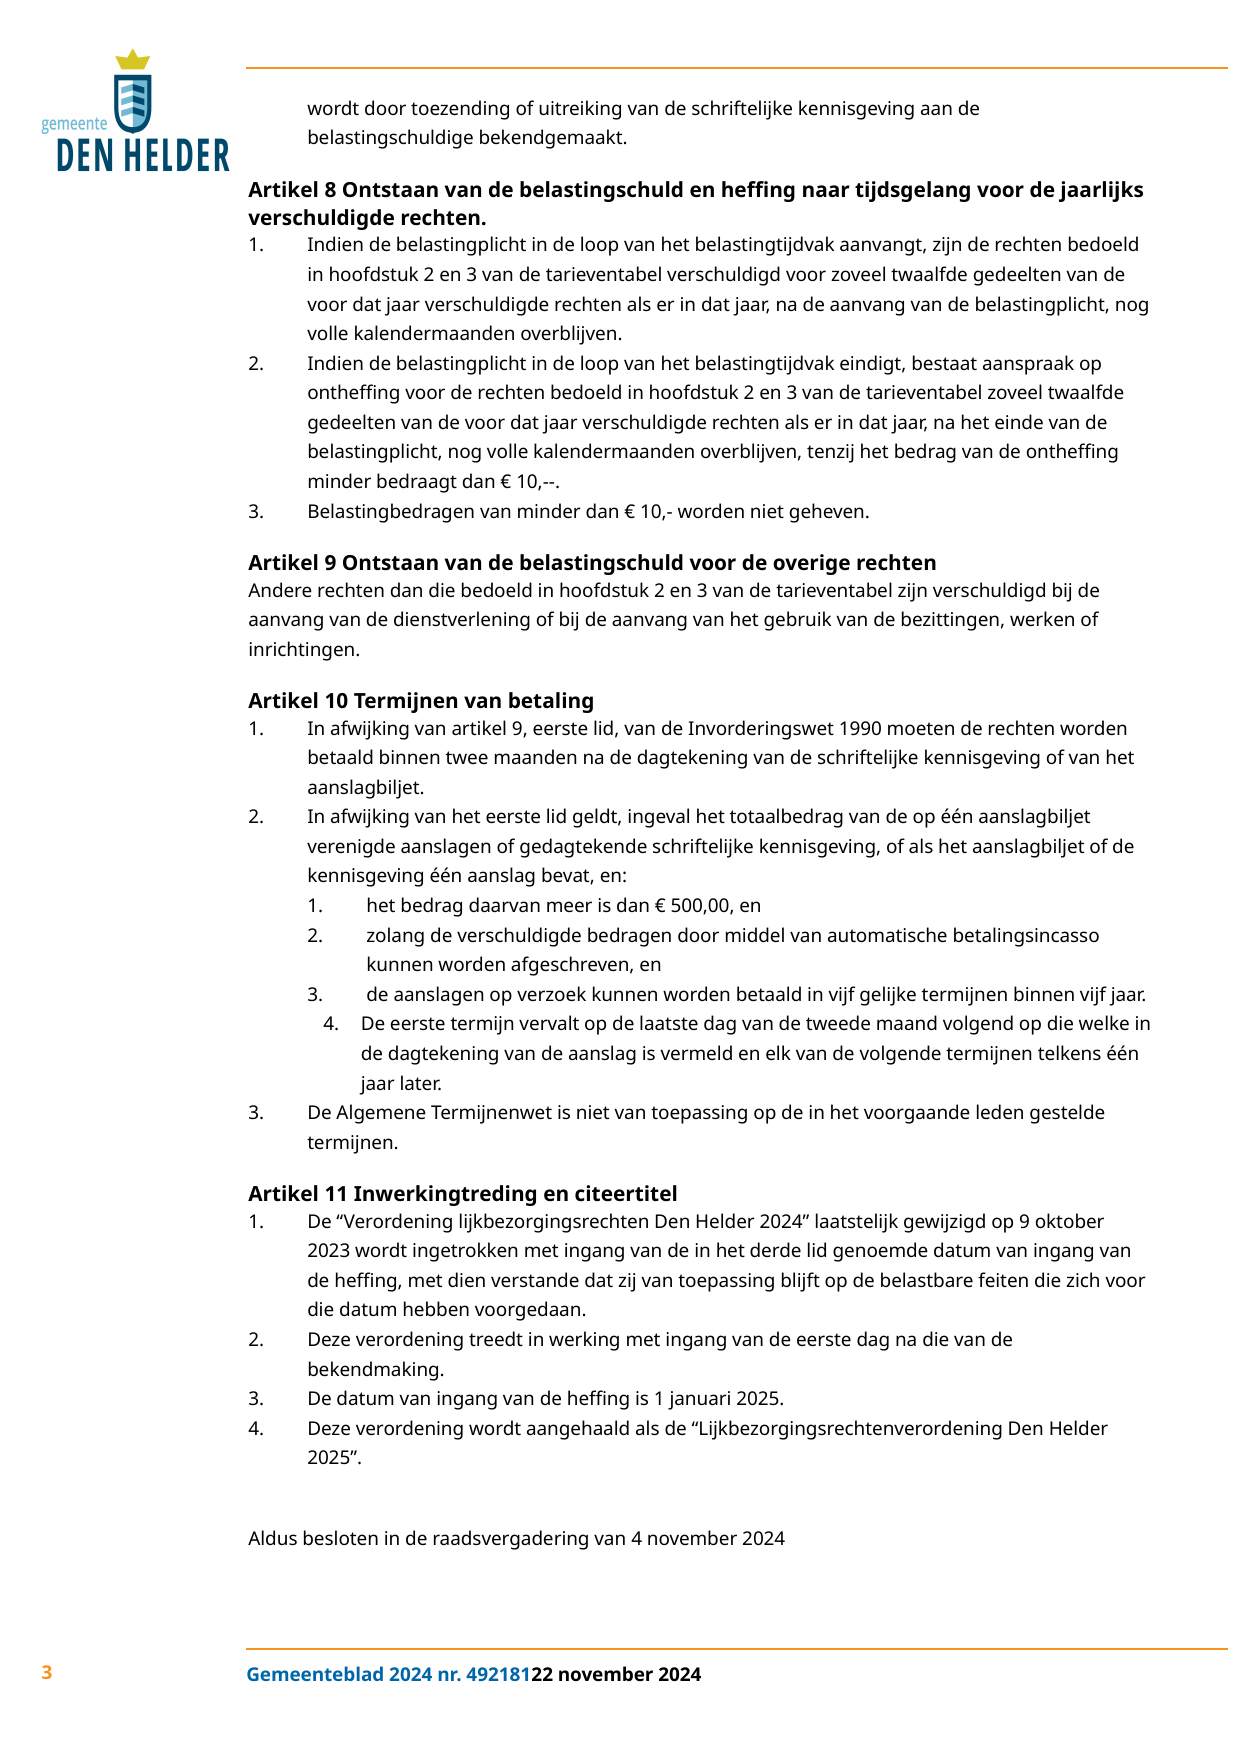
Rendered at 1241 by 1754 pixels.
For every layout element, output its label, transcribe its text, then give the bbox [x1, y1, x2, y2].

text Aldus besloten in de raadsvergadering van 4 november 2024 [248, 1526, 1152, 1551]
text Artikel 9 Ontstaan van de belastingschuld voor de overige rechten [248, 548, 1152, 577]
list Deze verordening treedt in werking met ingang van de eerste dag na die van de bekendmaking. [248, 1326, 1152, 1381]
picture [130, 157, 135, 172]
list Indien de belastingplicht in de loop van het belastingtijdvak aanvangt, zijn de rechten bedoeld in hoofdstuk 2 en 3 van de tarieventabel verschuldigd voor zoveel twaalfde gedeelten van de voor dat jaar verschuldigde rechten als er in dat jaar, na de aanvang van de belastingplicht, nog volle kalendermaanden overblijven. [248, 232, 1152, 346]
picture [220, 160, 224, 172]
list De datum van ingang van de heffing is 1 januari 2025. [248, 1385, 1152, 1411]
text Artikel 10 Termijnen van betaling [248, 686, 1152, 715]
picture [100, 154, 106, 172]
list zolang de verschuldigde bedragen door middel van automatische betalingsincasso kunnen worden afgeschreven, en [307, 922, 1152, 977]
picture [63, 144, 68, 165]
list Deze verordening wordt aangehaald als de “Lijkbezorgingsrechtenverordening Den Helder 2025”. [248, 1415, 1152, 1470]
text Andere rechten dan die bedoeld in hoofdstuk 2 en 3 van de tarieventabel zijn verschuldigd bij de aanvang van de dienstverlening of bij de aanvang van het gebruik van de bezittingen, werken of inrichtingen. [248, 577, 1152, 662]
list In afwijking van het eerste lid geldt, ingeval het totaalbedrag van de op één aanslagbiljet verenigde aanslagen of gedagtekende schriftelijke kennisgeving, of als het aanslagbiljet of de kennisgeving één aanslag bevat, en: [248, 803, 1152, 888]
list het bedrag daarvan meer is dan € 500,00, en [307, 892, 1152, 918]
list De “Verordening lijkbezorgingsrechten Den Helder 2024” laatstelijk gewijzigd op 9 oktober 2023 wordt ingetrokken met ingang van de in het derde lid genoemde datum van ingang van de heffing, met dien verstande dat zij van toepassing blijft op de belastbare feiten die zich voor die datum hebben voorgedaan. [248, 1208, 1152, 1322]
list In afwijking van artikel 9, eerste lid, van de Invorderingswet 1990 moeten de rechten worden betaald binnen twee maanden na de dagtekening van de schriftelijke kennisgeving of van het aanslagbiljet. [248, 715, 1152, 800]
picture [182, 144, 187, 165]
picture [41, 47, 231, 172]
list Belastingbedragen van minder dan € 10,- worden niet geheven. [248, 498, 1152, 524]
list wordt door toezending of uitreiking van de schriftelijke kennisgeving aan de belastingschuldige bekendgemaakt. [248, 95, 1152, 150]
list De Algemene Termijnenwet is niet van toepassing op de in het voorgaande leden gestelde termijnen. [248, 1099, 1152, 1155]
list de aanslagen op verzoek kunnen worden betaald in vijf gelijke termijnen binnen vijf jaar. [307, 981, 1152, 1007]
text Artikel 8 Ontstaan van de belastingschuld en heffing naar tijdsgelang voor de jaarlijks verschuldigde rechten. [248, 175, 1152, 232]
text Artikel 11 Inwerkingtreding en citeertitel [248, 1179, 1152, 1208]
list De eerste termijn vervalt op de laatste dag van de tweede maand volgend op die welke in de dagtekening van de aanslag is vermeld en elk van de volgende termijnen telkens één jaar later. [323, 1011, 1152, 1096]
list Indien de belastingplicht in de loop van het belastingtijdvak eindigt, bestaat aanspraak op ontheffing voor de rechten bedoeld in hoofdstuk 2 en 3 van de tarieventabel zoveel twaalfde gedeelten van de voor dat jaar verschuldigde rechten als er in dat jaar, na het einde van de belastingplicht, nog volle kalendermaanden overblijven, tenzij het bedrag van de ontheffing minder bedraagt dan € 10,--. [248, 350, 1152, 494]
